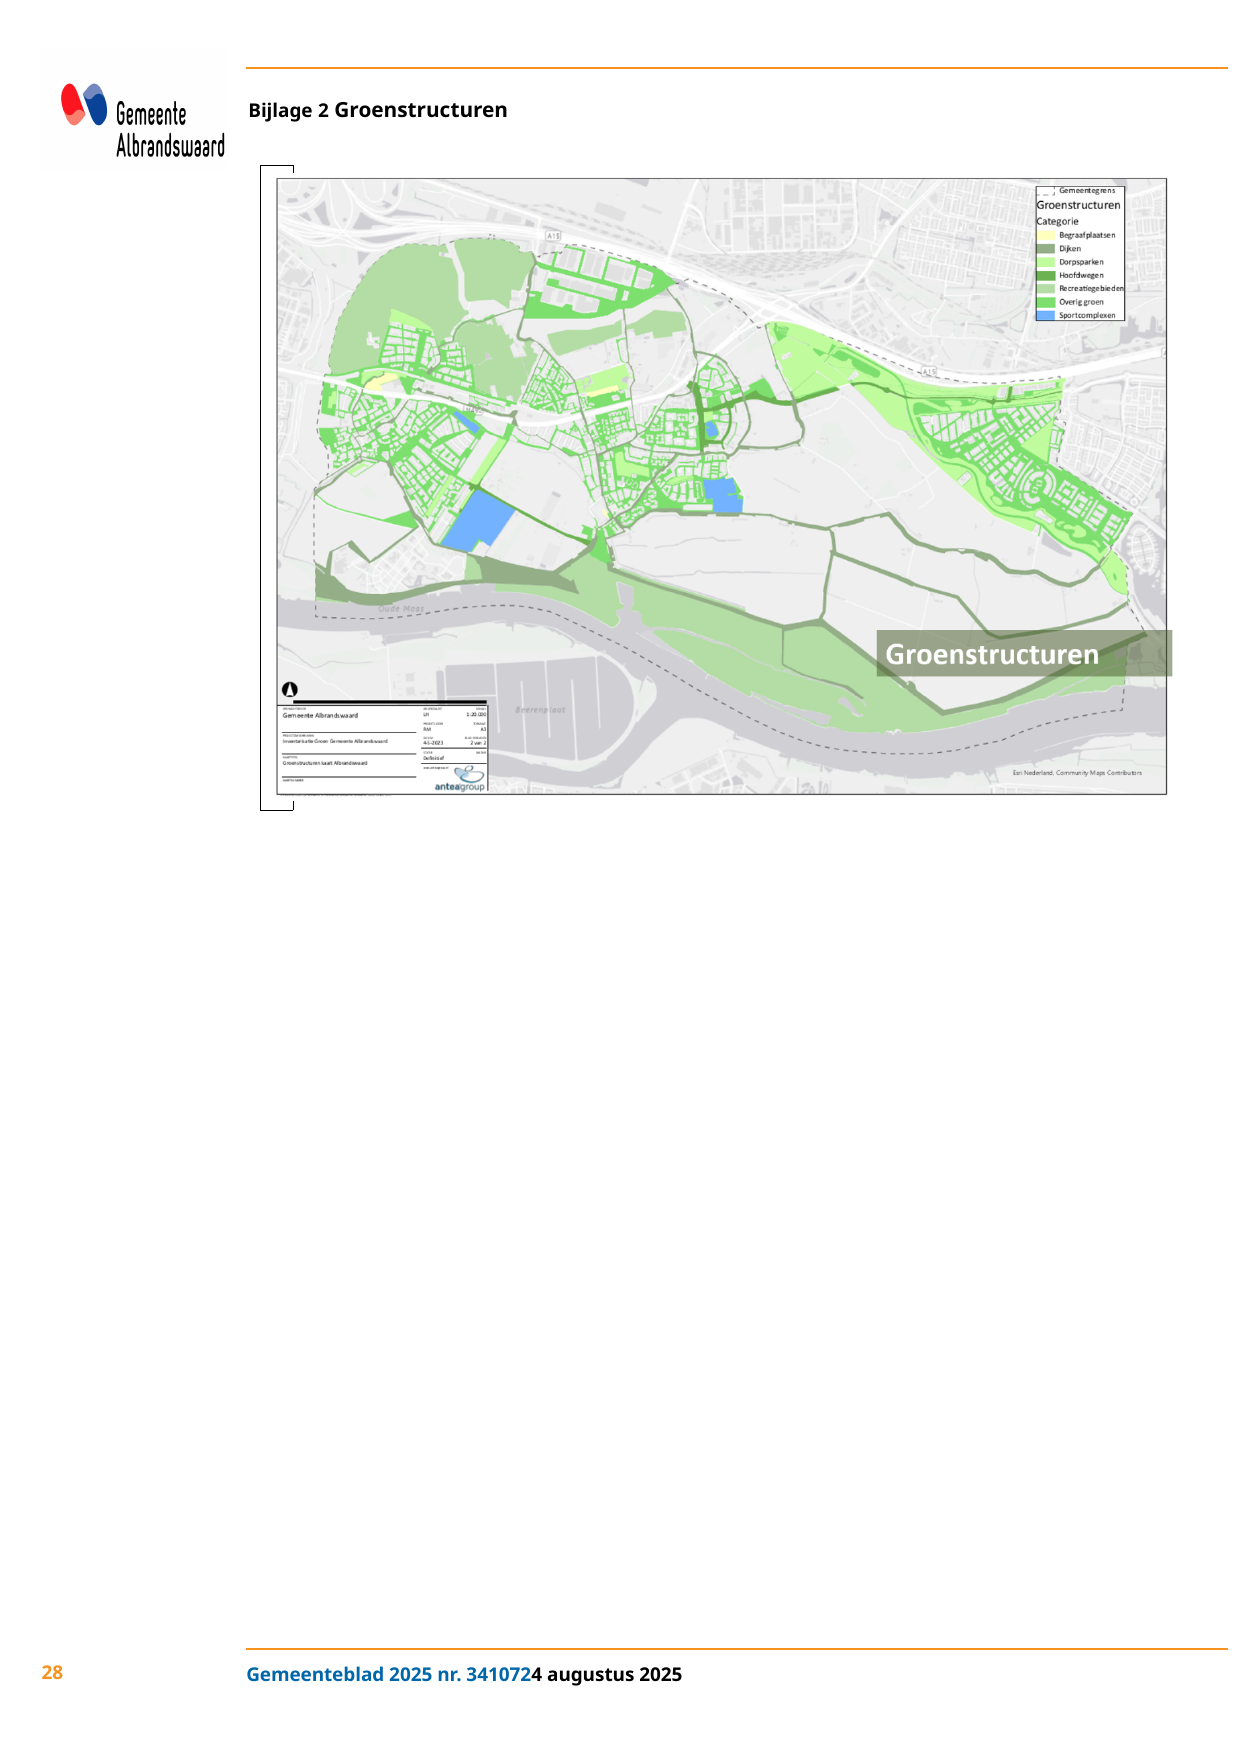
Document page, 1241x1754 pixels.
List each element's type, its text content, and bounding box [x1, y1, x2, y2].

text Bijlage 2 Groenstructuren [248, 95, 1152, 123]
picture [268, 173, 1173, 801]
picture [41, 47, 231, 172]
